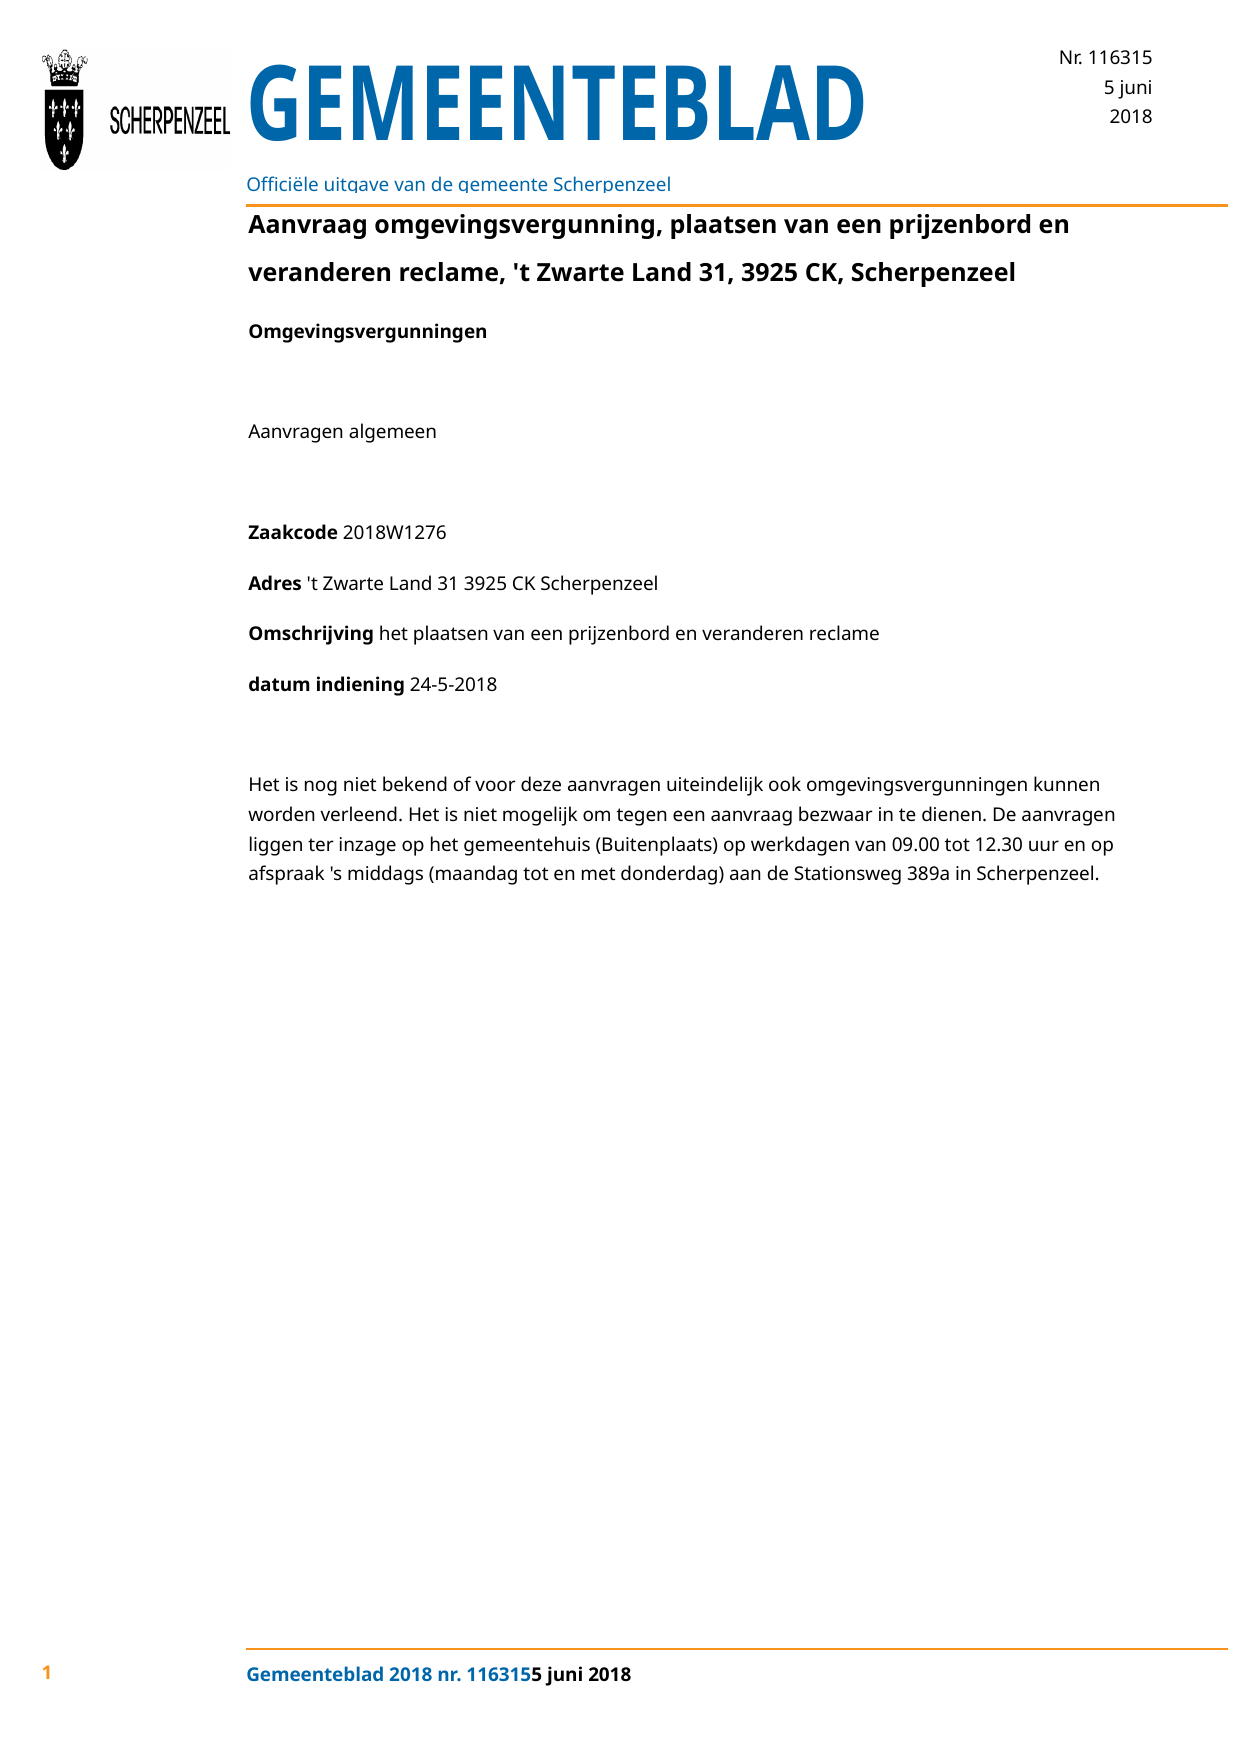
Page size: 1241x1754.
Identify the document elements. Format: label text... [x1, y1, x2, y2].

text Aanvraag omgevingsvergunning, plaatsen van een prijzenbord en veranderen reclame, 't Zwarte Land 31, 3925 CK, Scherpenzeel [248, 207, 1152, 288]
text Omgevingsvergunningen [248, 318, 1152, 344]
text Aanvragen algemeen [248, 419, 1152, 444]
text Zaakcode 2018W1276 [248, 519, 1152, 545]
text Omschrijving het plaatsen van een prijzenbord en veranderen reclame [248, 620, 1152, 646]
picture [41, 47, 231, 172]
text Adres 't Zwarte Land 31 3925 CK Scherpenzeel [248, 570, 1152, 596]
text datum indiening 24-5-2018 [248, 671, 1152, 697]
text Het is nog niet bekend of voor deze aanvragen uiteindelijk ook omgevingsvergunningen kunnen worden verleend. Het is niet mogelijk om tegen een aanvraag bezwaar in te dienen. De aanvragen liggen ter inzage op het gemeentehuis (Buitenplaats) op werkdagen van 09.00 tot 12.30 uur en op afspraak 's middags (maandag tot en met donderdag) aan de Stationsweg 389a in Scherpenzeel. [248, 772, 1152, 886]
